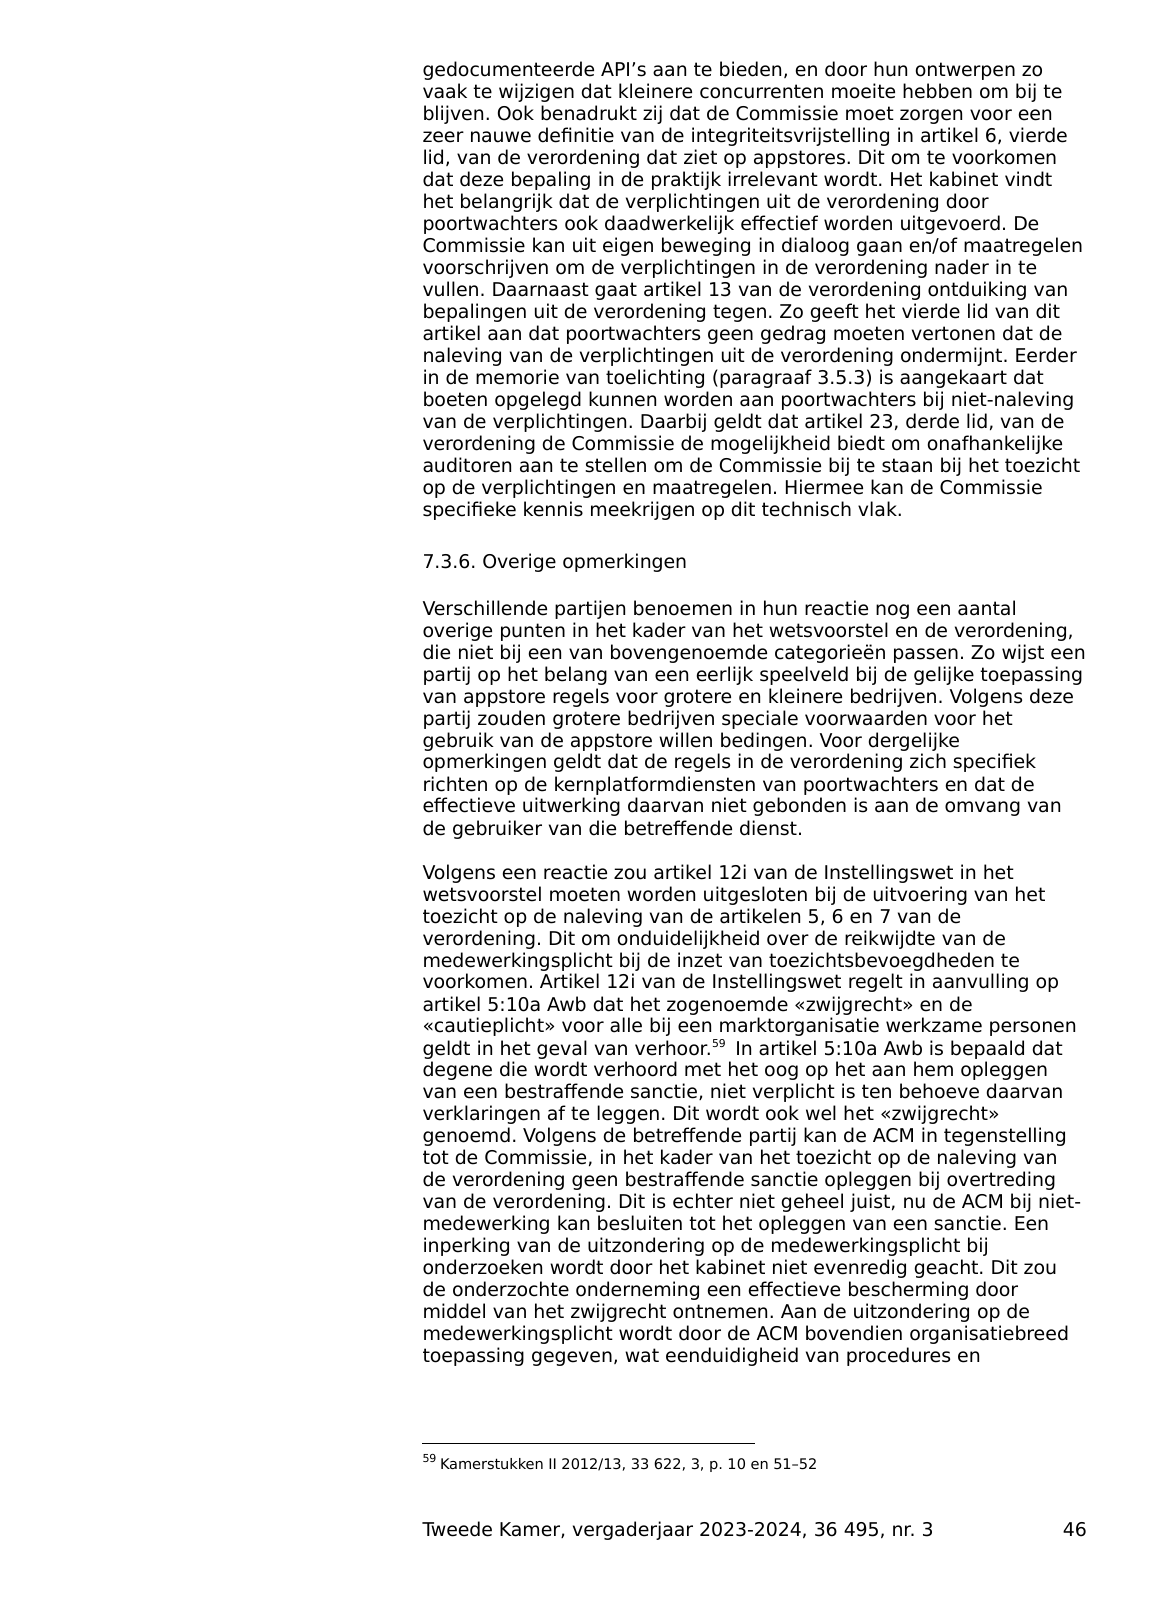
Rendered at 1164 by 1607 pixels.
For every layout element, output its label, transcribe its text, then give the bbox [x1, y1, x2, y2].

text Kamerstukken II 2012/13, 33 622, 3, p. 10 en 51–52 [422, 1452, 1087, 1474]
subtitle 7.3.6. Overige opmerkingen [422, 551, 1087, 573]
text gedocumenteerde API’s aan te bieden, en door hun ontwerpen zo vaak te wijzigen dat kleinere concurrenten moeite hebben om bij te blijven. Ook benadrukt zij dat de Commissie moet zorgen voor een zeer nauwe definitie van de integriteitsvrijstelling in artikel 6, vierde lid, van de verordening dat ziet op appstores. Dit om te voorkomen dat deze bepaling in de praktijk irrelevant wordt. Het kabinet vindt het belangrijk dat de verplichtingen uit de verordening door poortwachters ook daadwerkelijk effectief worden uitgevoerd. De Commissie kan uit eigen beweging in dialoog gaan en/of maatregelen voorschrijven om de verplichtingen in de verordening nader in te vullen. Daarnaast gaat artikel 13 van de verordening ontduiking van bepalingen uit de verordening tegen. Zo geeft het vierde lid van dit artikel aan dat poortwachters geen gedrag moeten vertonen dat de naleving van de verplichtingen uit de verordening ondermijnt. Eerder in de memorie van toelichting (paragraaf 3.5.3) is aangekaart dat boeten opgelegd kunnen worden aan poortwachters bij niet-naleving van de verplichtingen. Daarbij geldt dat artikel 23, derde lid, van de verordening de Commissie de mogelijkheid biedt om onafhankelijke auditoren aan te stellen om de Commissie bij te staan bij het toezicht op de verplichtingen en maatregelen. Hiermee kan de Commissie specifieke kennis meekrijgen op dit technisch vlak. [422, 59, 1087, 521]
text Volgens een reactie zou artikel 12i van de Instellingswet in het wetsvoorstel moeten worden uitgesloten bij de uitvoering van het toezicht op de naleving van de artikelen 5, 6 en 7 van de verordening. Dit om onduidelijkheid over de reikwijdte van de medewerkingsplicht bij de inzet van toezichtsbevoegdheden te voorkomen. Artikel 12i van de Instellingswet regelt in aanvulling op artikel 5:10a Awb dat het zogenoemde «zwijgrecht» en de «cautieplicht» voor alle bij een marktorganisatie werkzame personen geldt in het geval van verhoor. In artikel 5:10a Awb is bepaald dat degene die wordt verhoord met het oog op het aan hem opleggen van een bestraffende sanctie, niet verplicht is ten behoeve daarvan verklaringen af te leggen. Dit wordt ook wel het «zwijgrecht» genoemd. Volgens de betreffende partij kan de ACM in tegenstelling tot de Commissie, in het kader van het toezicht op de naleving van de verordening geen bestraffende sanctie opleggen bij overtreding van de verordening. Dit is echter niet geheel juist, nu de ACM bij niet-medewerking kan besluiten tot het opleggen van een sanctie. Een inperking van de uitzondering op de medewerkingsplicht bij onderzoeken wordt door het kabinet niet evenredig geacht. Dit zou de onderzochte onderneming een effectieve bescherming door middel van het zwijgrecht ontnemen. Aan de uitzondering op de medewerkingsplicht wordt door de ACM bovendien organisatiebreed toepassing gegeven, wat eenduidigheid van procedures en [422, 862, 1087, 1367]
text Verschillende partijen benoemen in hun reactie nog een aantal overige punten in het kader van het wetsvoorstel en de verordening, die niet bij een van bovengenoemde categorieën passen. Zo wijst een partij op het belang van een eerlijk speelveld bij de gelijke toepassing van appstore regels voor grotere en kleinere bedrijven. Volgens deze partij zouden grotere bedrijven speciale voorwaarden voor het gebruik van de appstore willen bedingen. Voor dergelijke opmerkingen geldt dat de regels in de verordening zich specifiek richten op de kernplatformdiensten van poortwachters en dat de effectieve uitwerking daarvan niet gebonden is aan de omvang van de gebruiker van die betreffende dienst. [422, 598, 1087, 839]
